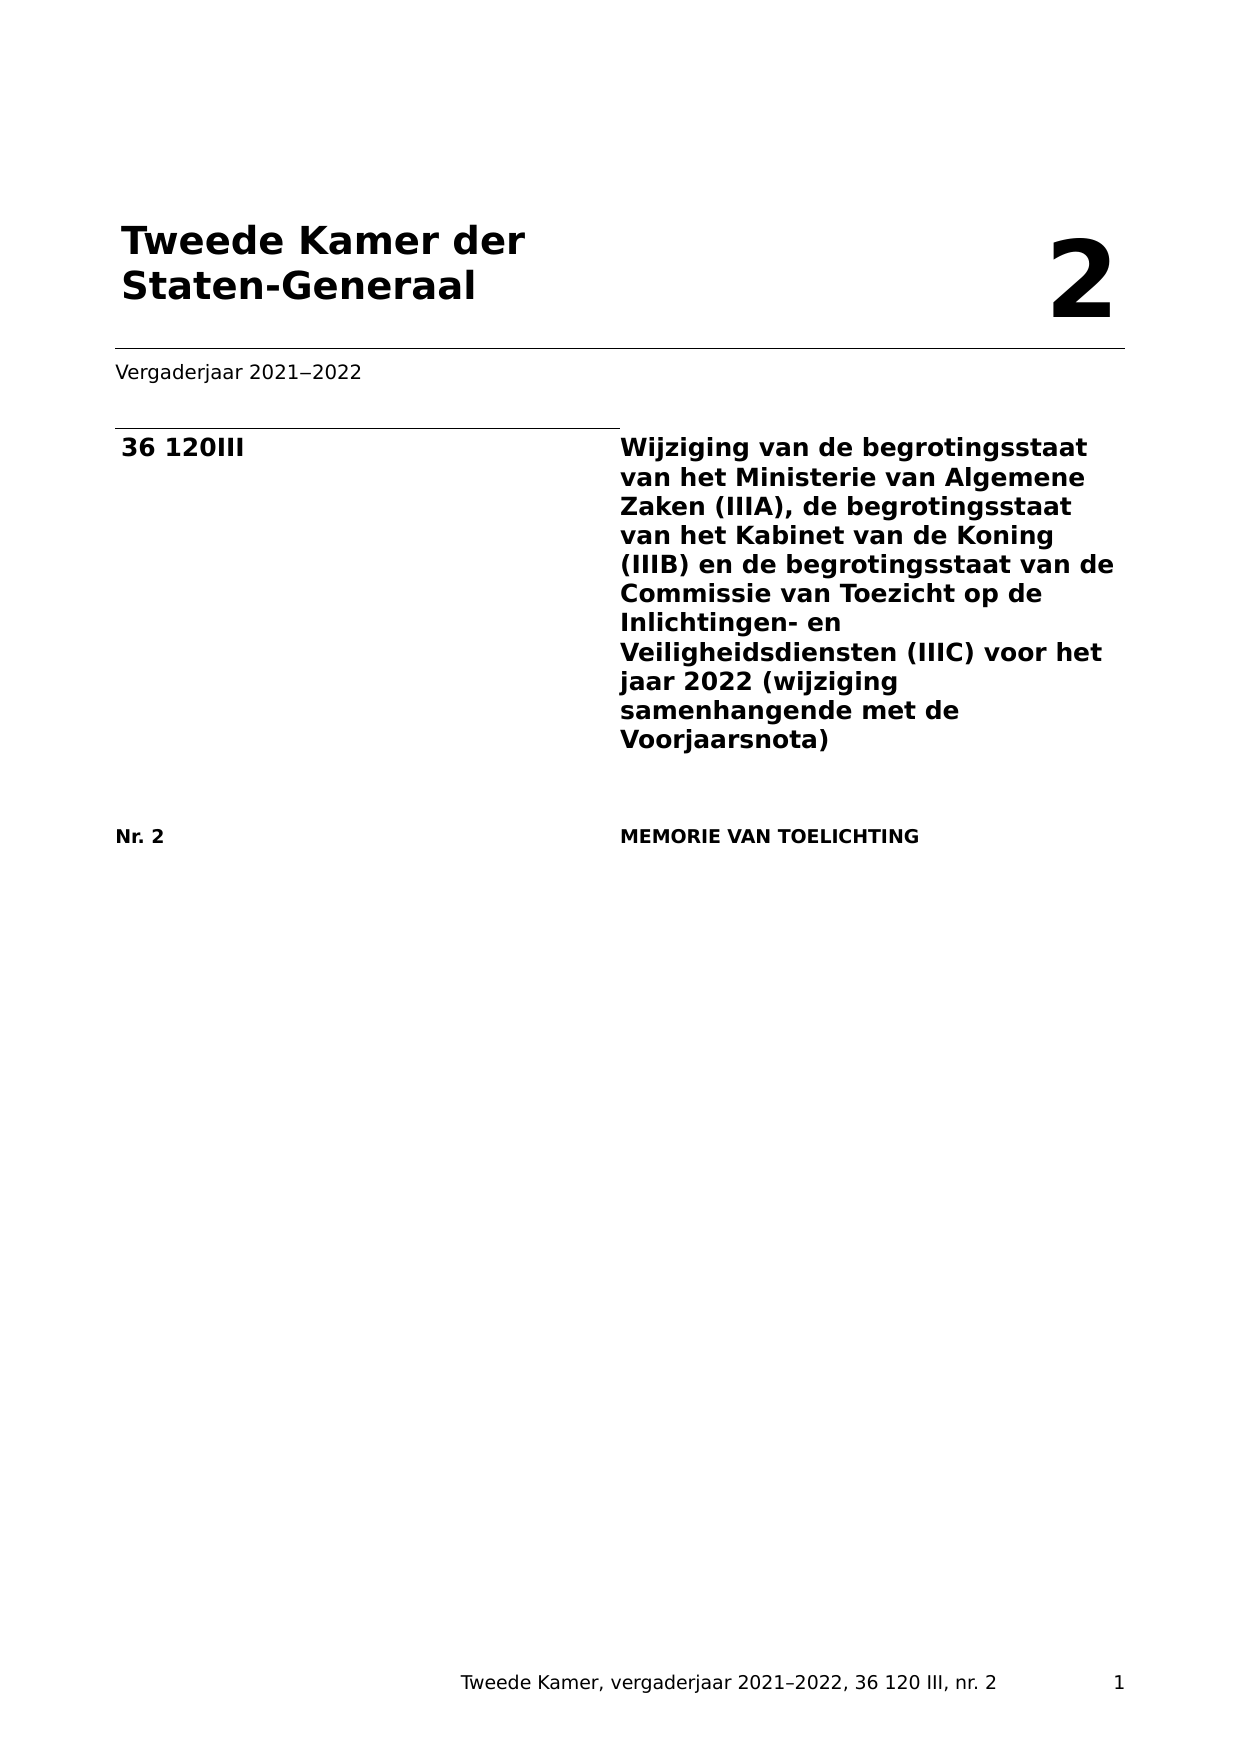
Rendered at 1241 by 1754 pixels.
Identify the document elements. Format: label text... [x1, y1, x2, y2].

table_header 2 [620, 213, 1125, 348]
table_cell Vergaderjaar 2021‒2022 [115, 349, 1125, 384]
table_header Wijziging van de begrotingsstaat van het Ministerie van Algemene Zaken (IIIA), de begrotingsstaat van het Kabinet van de Koning (IIIB) en de begrotingsstaat van de Commissie van Toezicht op de Inlichtingen- en Veiligheidsdiensten (IIIC) voor het jaar 2022 (wijziging samenhangende met de Voorjaarsnota) [620, 428, 1125, 760]
table_header Tweede Kamer der Staten-Generaal [115, 213, 620, 348]
table_header MEMORIE VAN TOELICHTING [620, 826, 1125, 870]
table_header Nr. 2 [115, 826, 620, 870]
table_header 36 120III [115, 429, 620, 760]
